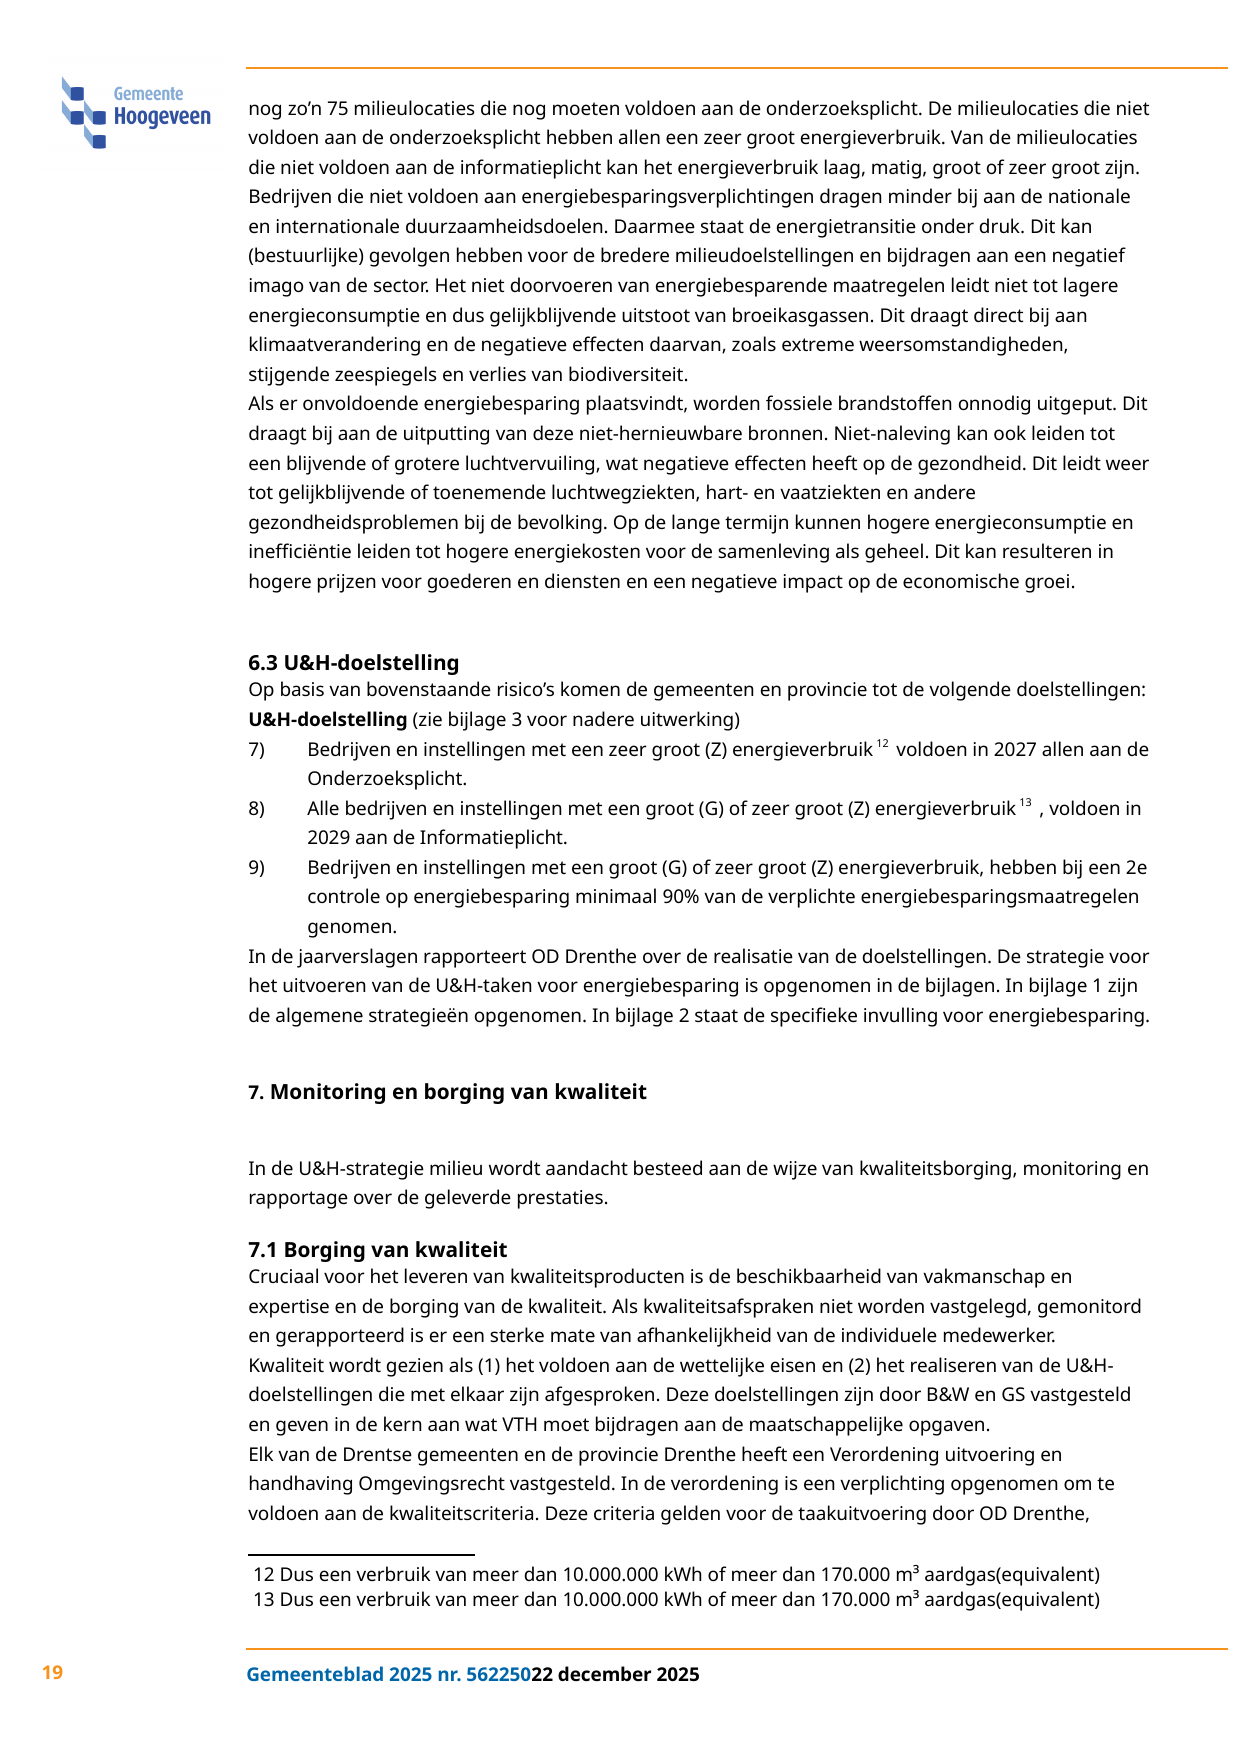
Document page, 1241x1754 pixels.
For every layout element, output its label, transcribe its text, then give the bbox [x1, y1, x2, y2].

text 6.3 U&H-doelstelling [248, 648, 1152, 677]
text Kwaliteit wordt gezien als (1) het voldoen aan de wettelijke eisen en (2) het realiseren van de U&H-doelstellingen die met elkaar zijn afgesproken. Deze doelstellingen zijn door B&W en GS vastgesteld en geven in de kern aan wat VTH moet bijdragen aan de maatschappelijke opgaven. [248, 1352, 1152, 1437]
list Dus een verbruik van meer dan 10.000.000 kWh of meer dan 170.000 m³ aardgas(equivalent) [248, 1561, 1152, 1586]
text nog zo’n 75 milieulocaties die nog moeten voldoen aan de onderzoeksplicht. De milieulocaties die niet voldoen aan de onderzoeksplicht hebben allen een zeer groot energieverbruik. Van de milieulocaties die niet voldoen aan de informatieplicht kan het energieverbruik laag, matig, groot of zeer groot zijn. [248, 95, 1152, 180]
text U&H-doelstelling (zie bijlage 3 voor nadere uitwerking) [248, 706, 1152, 732]
list Alle bedrijven en instellingen met een groot (G) of zeer groot (Z) energieverbruik , voldoen in 2029 aan de Informatieplicht. [248, 795, 1152, 850]
text Op basis van bovenstaande risico’s komen de gemeenten en provincie tot de volgende doelstellingen: [248, 677, 1152, 702]
text Cruciaal voor het leveren van kwaliteitsproducten is de beschikbaarheid van vakmanschap en expertise en de borging van de kwaliteit. Als kwaliteitsafspraken niet worden vastgelegd, gemonitord en gerapporteerd is er een sterke mate van afhankelijkheid van de individuele medewerker. [248, 1263, 1152, 1348]
text 7.1 Borging van kwaliteit [248, 1235, 1152, 1263]
text Bedrijven die niet voldoen aan energiebesparingsverplichtingen dragen minder bij aan de nationale en internationale duurzaamheidsdoelen. Daarmee staat de energietransitie onder druk. Dit kan (bestuurlijke) gevolgen hebben voor de bredere milieudoelstellingen en bijdragen aan een negatief imago van de sector. Het niet doorvoeren van energiebesparende maatregelen leidt niet tot lagere energieconsumptie en dus gelijkblijvende uitstoot van broeikasgassen. Dit draagt direct bij aan klimaatverandering en de negatieve effecten daarvan, zoals extreme weersomstandigheden, stijgende zeespiegels en verlies van biodiversiteit. [248, 183, 1152, 387]
picture [41, 47, 231, 172]
text In de U&H-strategie milieu wordt aandacht besteed aan de wijze van kwaliteitsborging, monitoring en rapportage over de geleverde prestaties. [248, 1155, 1152, 1210]
list Bedrijven en instellingen met een groot (G) of zeer groot (Z) energieverbruik, hebben bij een 2e controle op energiebesparing minimaal 90% van de verplichte energiebesparingsmaatregelen genomen. [248, 854, 1152, 939]
text Elk van de Drentse gemeenten en de provincie Drenthe heeft een Verordening uitvoering en handhaving Omgevingsrecht vastgesteld. In de verordening is een verplichting opgenomen om te voldoen aan de kwaliteitscriteria. Deze criteria gelden voor de taakuitvoering door OD Drenthe, [248, 1441, 1152, 1526]
text 7. Monitoring en borging van kwaliteit [248, 1077, 1152, 1106]
text In de jaarverslagen rapporteert OD Drenthe over de realisatie van de doelstellingen. De strategie voor het uitvoeren van de U&H-taken voor energiebesparing is opgenomen in de bijlagen. In bijlage 1 zijn de algemene strategieën opgenomen. In bijlage 2 staat de specifieke invulling voor energiebesparing. [248, 943, 1152, 1028]
text Als er onvoldoende energiebesparing plaatsvindt, worden fossiele brandstoffen onnodig uitgeput. Dit draagt bij aan de uitputting van deze niet-hernieuwbare bronnen. Niet-naleving kan ook leiden tot een blijvende of grotere luchtvervuiling, wat negatieve effecten heeft op de gezondheid. Dit leidt weer tot gelijkblijvende of toenemende luchtwegziekten, hart- en vaatziekten en andere gezondheidsproblemen bij de bevolking. Op de lange termijn kunnen hogere energieconsumptie en inefficiëntie leiden tot hogere energiekosten voor de samenleving als geheel. Dit kan resulteren in hogere prijzen voor goederen en diensten en een negatieve impact op de economische groei. [248, 391, 1152, 594]
list Bedrijven en instellingen met een zeer groot (Z) energieverbruik voldoen in 2027 allen aan de Onderzoeksplicht. [248, 736, 1152, 791]
list Dus een verbruik van meer dan 10.000.000 kWh of meer dan 170.000 m³ aardgas(equivalent) [248, 1586, 1152, 1612]
